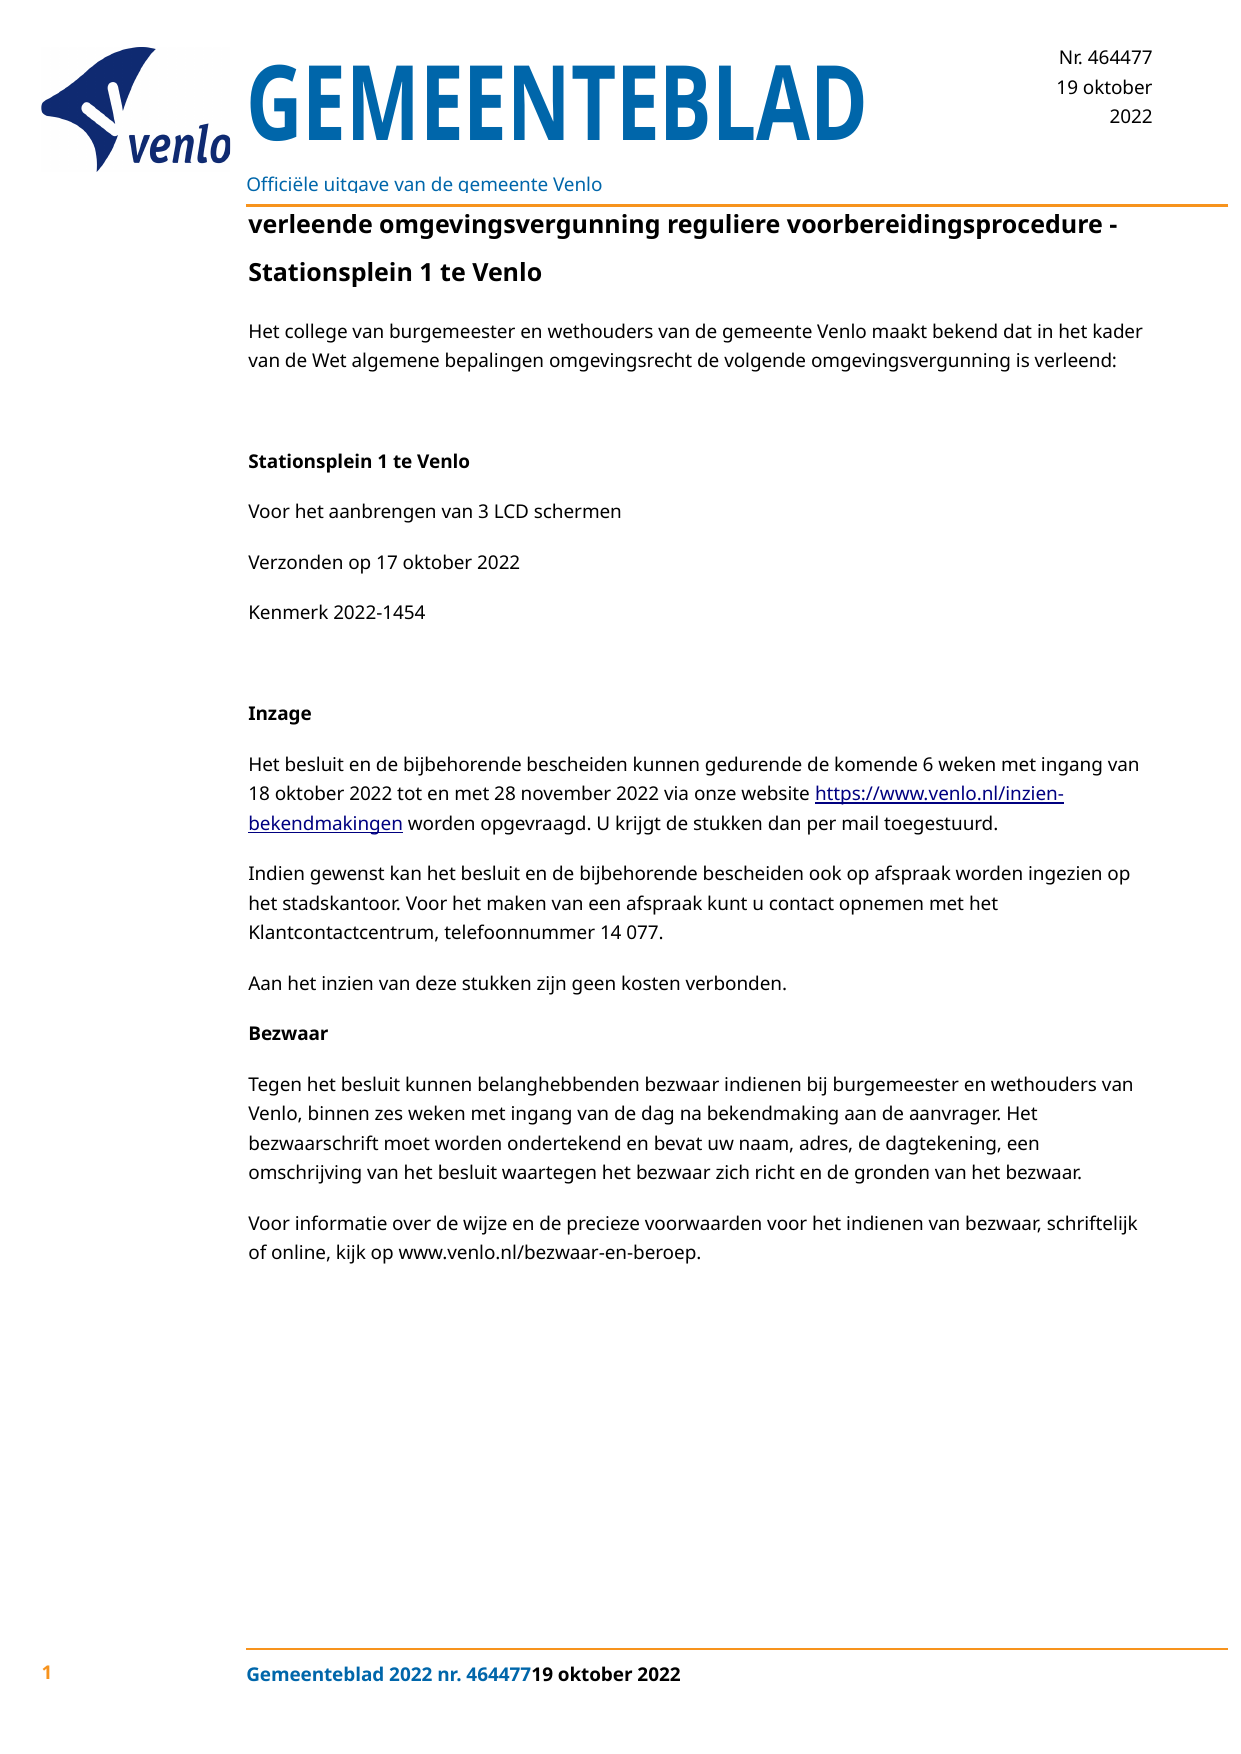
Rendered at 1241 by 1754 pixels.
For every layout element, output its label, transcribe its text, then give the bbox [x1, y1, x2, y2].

text Kenmerk 2022-1454 [248, 599, 1152, 625]
text Verzonden op 17 oktober 2022 [248, 549, 1152, 575]
text Bezwaar [248, 1020, 1152, 1046]
text Inzage [248, 700, 1152, 726]
text verleende omgevingsvergunning reguliere voorbereidingsprocedure - Stationsplein 1 te Venlo [248, 207, 1152, 288]
text Stationsplein 1 te Venlo [248, 448, 1152, 474]
text Het besluit en de bijbehorende bescheiden kunnen gedurende de komende 6 weken met ingang van 18 oktober 2022 tot en met 28 november 2022 via onze website https://www.venlo.nl/inzien-bekendmakingen worden opgevraagd. U krijgt de stukken dan per mail toegestuurd. [248, 751, 1152, 836]
text Indien gewenst kan het besluit en de bijbehorende bescheiden ook op afspraak worden ingezien op het stadskantoor. Voor het maken van een afspraak kunt u contact opnemen met het Klantcontactcentrum, telefoonnummer 14 077. [248, 860, 1152, 945]
text Voor het aanbrengen van 3 LCD schermen [248, 499, 1152, 524]
text Het college van burgemeester en wethouders van de gemeente Venlo maakt bekend dat in het kader van de Wet algemene bepalingen omgevingsrecht de volgende omgevingsvergunning is verleend: [248, 318, 1152, 373]
picture [41, 47, 231, 172]
text Aan het inzien van deze stukken zijn geen kosten verbonden. [248, 970, 1152, 996]
text Tegen het besluit kunnen belanghebbenden bezwaar indienen bij burgemeester en wethouders van Venlo, binnen zes weken met ingang van de dag na bekendmaking aan de aanvrager. Het bezwaarschrift moet worden ondertekend en bevat uw naam, adres, de dagtekening, een omschrijving van het besluit waartegen het bezwaar zich richt en de gronden van het bezwaar. [248, 1071, 1152, 1185]
text Voor informatie over de wijze en de precieze voorwaarden voor het indienen van bezwaar, schriftelijk of online, kijk op www.venlo.nl/bezwaar-en-beroep. [248, 1210, 1152, 1265]
